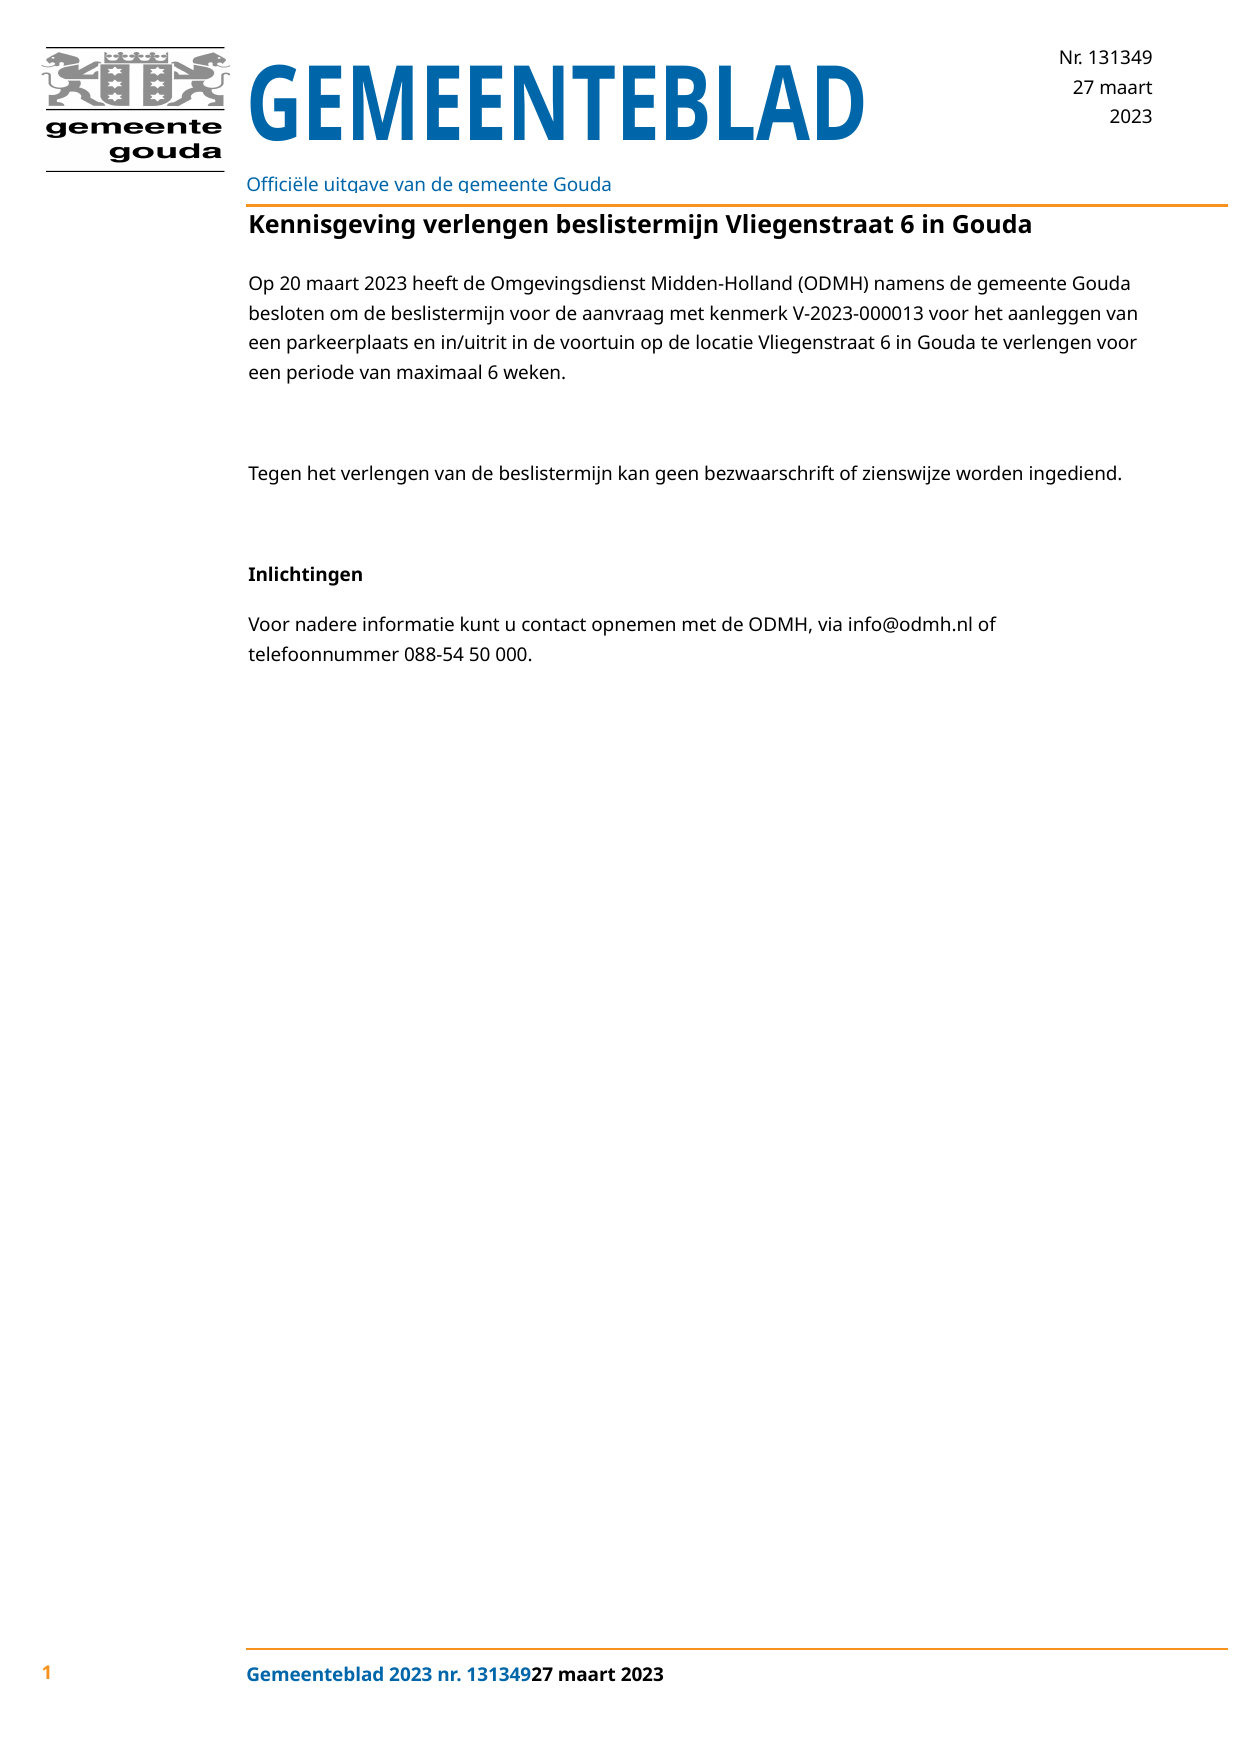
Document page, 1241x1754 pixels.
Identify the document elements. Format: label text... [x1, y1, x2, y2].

text Op 20 maart 2023 heeft de Omgevingsdienst Midden-Holland (ODMH) namens de gemeente Gouda besloten om de beslistermijn voor de aanvraag met kenmerk V-2023-000013 voor het aanleggen van een parkeerplaats en in/uitrit in de voortuin op de locatie Vliegenstraat 6 in Gouda te verlengen voor een periode van maximaal 6 weken. [248, 270, 1152, 385]
text Kennisgeving verlengen beslistermijn Vliegenstraat 6 in Gouda [248, 207, 1152, 241]
text Voor nadere informatie kunt u contact opnemen met de ODMH, via info@odmh.nl of telefoonnummer 088-54 50 000. [248, 611, 1152, 666]
picture [41, 47, 231, 172]
text Tegen het verlengen van de beslistermijn kan geen bezwaarschrift of zienswijze worden ingediend. [248, 460, 1152, 486]
text Inlichtingen [248, 561, 1152, 586]
